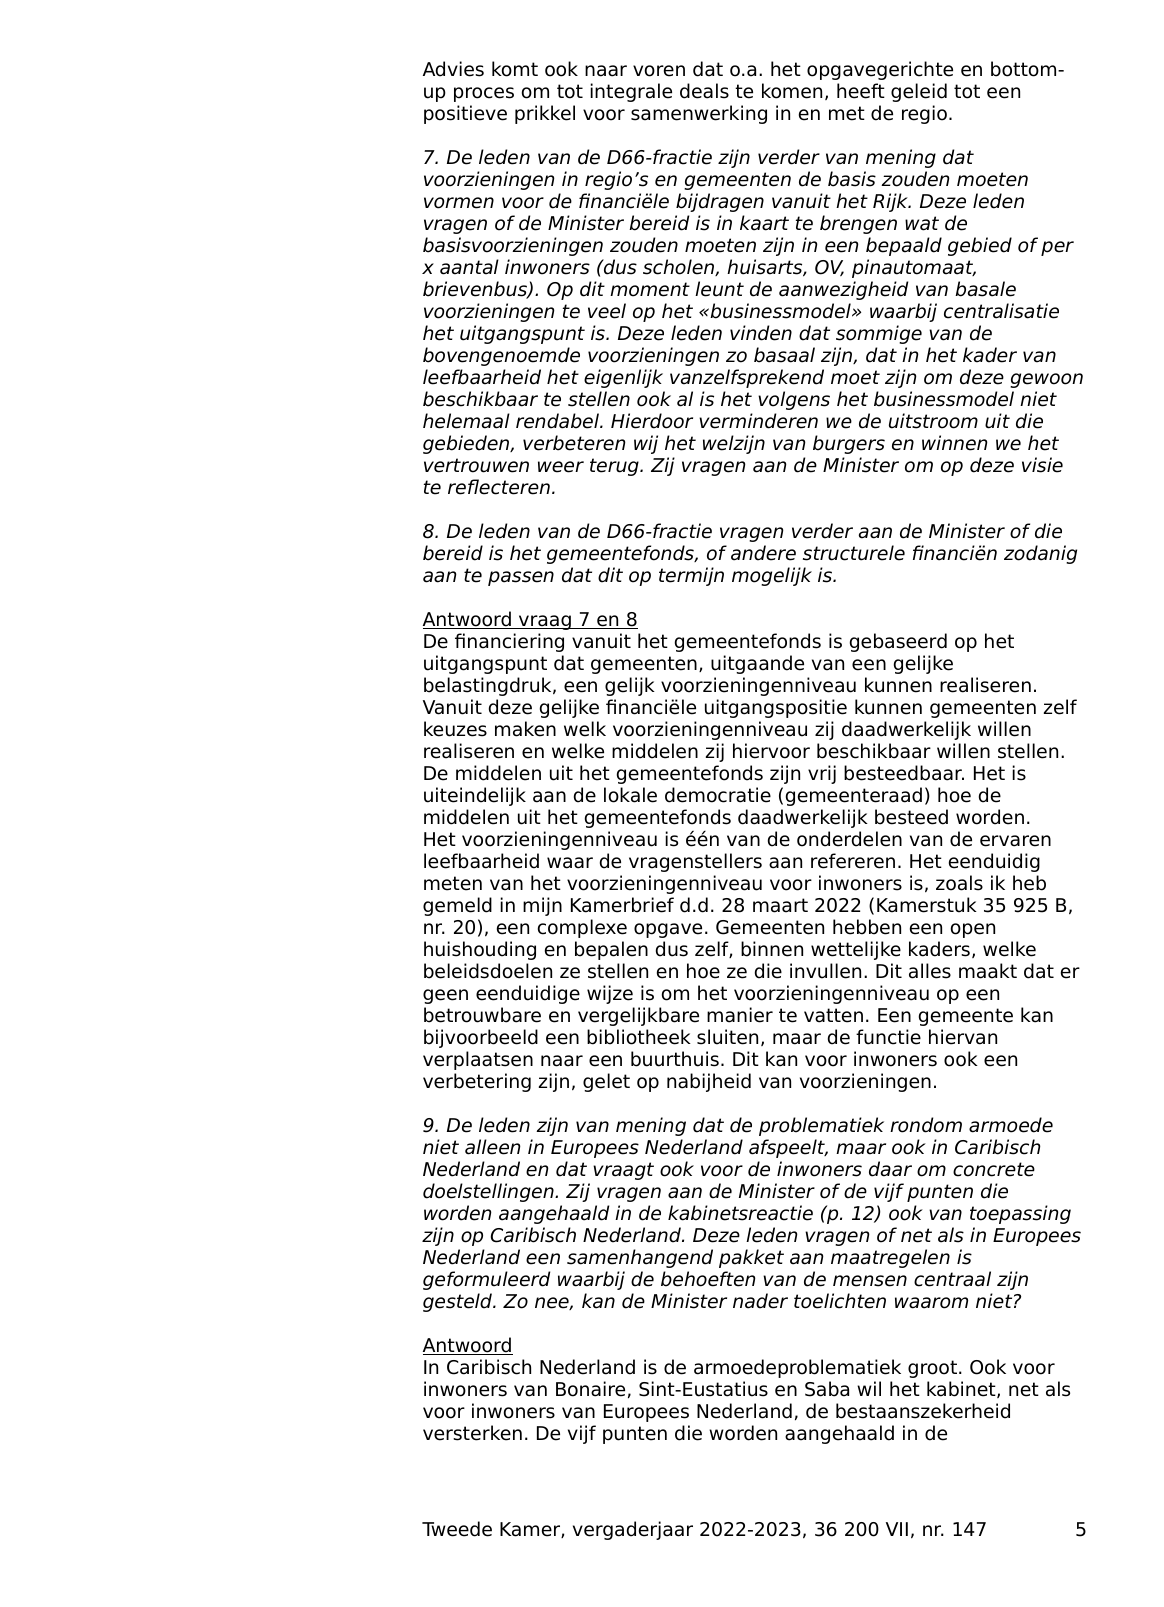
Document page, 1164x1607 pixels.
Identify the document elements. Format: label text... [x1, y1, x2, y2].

text In Caribisch Nederland is de armoedeproblematiek groot. Ook voor inwoners van Bonaire, Sint-Eustatius en Saba wil het kabinet, net als voor inwoners van Europees Nederland, de bestaanszekerheid versterken. De vijf punten die worden aangehaald in de [422, 1357, 1087, 1445]
text De financiering vanuit het gemeentefonds is gebaseerd op het uitgangspunt dat gemeenten, uitgaande van een gelijke belastingdruk, een gelijk voorzieningenniveau kunnen realiseren. Vanuit deze gelijke financiële uitgangspositie kunnen gemeenten zelf keuzes maken welk voorzieningenniveau zij daadwerkelijk willen realiseren en welke middelen zij hiervoor beschikbaar willen stellen. De middelen uit het gemeentefonds zijn vrij besteedbaar. Het is uiteindelijk aan de lokale democratie (gemeenteraad) hoe de middelen uit het gemeentefonds daadwerkelijk besteed worden. [422, 631, 1087, 829]
text 7. De leden van de D66-fractie zijn verder van mening dat voorzieningen in regio’s en gemeenten de basis zouden moeten vormen voor de financiële bijdragen vanuit het Rijk. Deze leden vragen of de Minister bereid is in kaart te brengen wat de basisvoorzieningen zouden moeten zijn in een bepaald gebied of per x aantal inwoners (dus scholen, huisarts, OV, pinautomaat, brievenbus). Op dit moment leunt de aanwezigheid van basale voorzieningen te veel op het «businessmodel» waarbij centralisatie het uitgangspunt is. Deze leden vinden dat sommige van de bovengenoemde voorzieningen zo basaal zijn, dat in het kader van leefbaarheid het eigenlijk vanzelfsprekend moet zijn om deze gewoon beschikbaar te stellen ook al is het volgens het businessmodel niet helemaal rendabel. Hierdoor verminderen we de uitstroom uit die gebieden, verbeteren wij het welzijn van burgers en winnen we het vertrouwen weer terug. Zij vragen aan de Minister om op deze visie te reflecteren. [422, 147, 1087, 499]
text Antwoord vraag 7 en 8 [422, 609, 1087, 631]
text Antwoord [422, 1335, 1087, 1357]
text Het voorzieningenniveau is één van de onderdelen van de ervaren leefbaarheid waar de vragenstellers aan refereren. Het eenduidig meten van het voorzieningenniveau voor inwoners is, zoals ik heb gemeld in mijn Kamerbrief d.d. 28 maart 2022 (Kamerstuk 35 925 B, nr. 20), een complexe opgave. Gemeenten hebben een open huishouding en bepalen dus zelf, binnen wettelijke kaders, welke beleidsdoelen ze stellen en hoe ze die invullen. Dit alles maakt dat er geen eenduidige wijze is om het voorzieningenniveau op een betrouwbare en vergelijkbare manier te vatten. Een gemeente kan bijvoorbeeld een bibliotheek sluiten, maar de functie hiervan verplaatsen naar een buurthuis. Dit kan voor inwoners ook een verbetering zijn, gelet op nabijheid van voorzieningen. [422, 829, 1087, 1093]
text 9. De leden zijn van mening dat de problematiek rondom armoede niet alleen in Europees Nederland afspeelt, maar ook in Caribisch Nederland en dat vraagt ook voor de inwoners daar om concrete doelstellingen. Zij vragen aan de Minister of de vijf punten die worden aangehaald in de kabinetsreactie (p. 12) ook van toepassing zijn op Caribisch Nederland. Deze leden vragen of net als in Europees Nederland een samenhangend pakket aan maatregelen is geformuleerd waarbij de behoeften van de mensen centraal zijn gesteld. Zo nee, kan de Minister nader toelichten waarom niet? [422, 1115, 1087, 1313]
text 8. De leden van de D66-fractie vragen verder aan de Minister of die bereid is het gemeentefonds, of andere structurele financiën zodanig aan te passen dat dit op termijn mogelijk is. [422, 521, 1087, 587]
text Advies komt ook naar voren dat o.a. het opgavegerichte en bottom-up proces om tot integrale deals te komen, heeft geleid tot een positieve prikkel voor samenwerking in en met de regio. [422, 59, 1087, 125]
